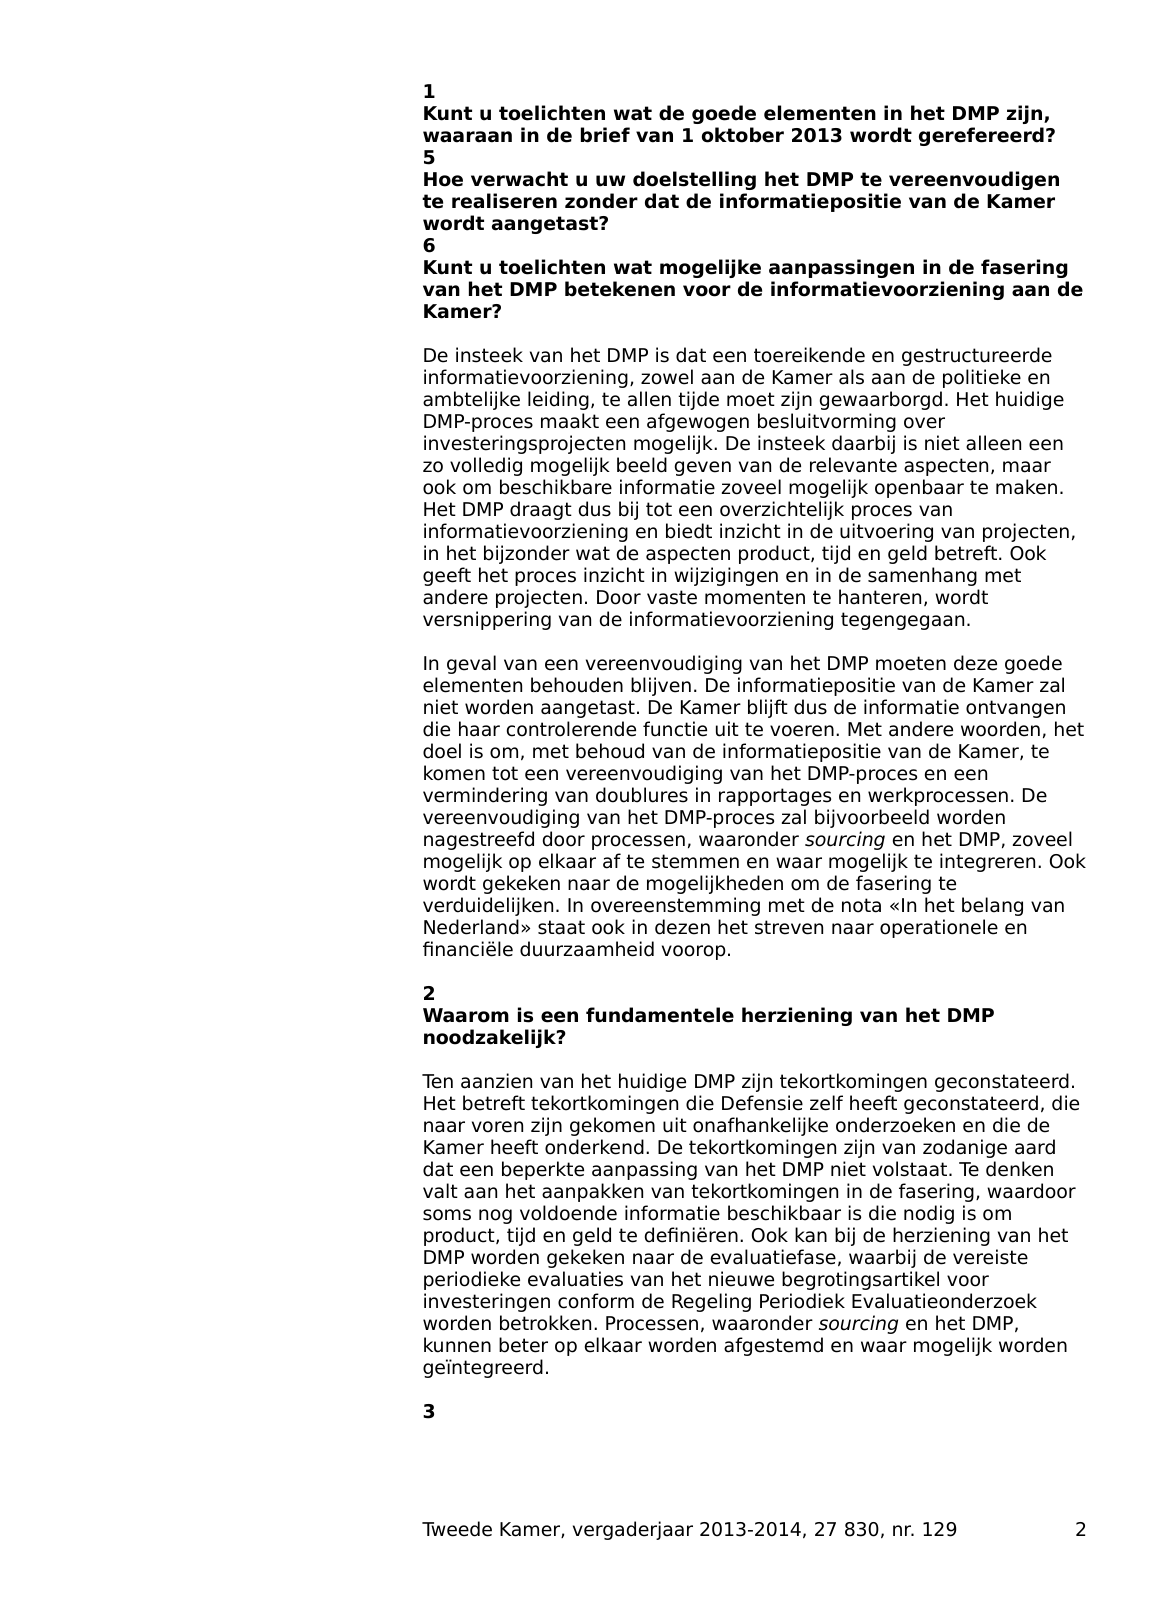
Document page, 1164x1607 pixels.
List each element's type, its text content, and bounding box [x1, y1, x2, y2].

text 5 [422, 147, 1087, 169]
text Waarom is een fundamentele herziening van het DMP noodzakelijk? [422, 1005, 1087, 1049]
text 6 [422, 235, 1087, 257]
text De insteek van het DMP is dat een toereikende en gestructureerde informatievoorziening, zowel aan de Kamer als aan de politieke en ambtelijke leiding, te allen tijde moet zijn gewaarborgd. Het huidige DMP-proces maakt een afgewogen besluitvorming over investeringsprojecten mogelijk. De insteek daarbij is niet alleen een zo volledig mogelijk beeld geven van de relevante aspecten, maar ook om beschikbare informatie zoveel mogelijk openbaar te maken. Het DMP draagt dus bij tot een overzichtelijk proces van informatievoorziening en biedt inzicht in de uitvoering van projecten, in het bijzonder wat de aspecten product, tijd en geld betreft. Ook geeft het proces inzicht in wijzigingen en in de samenhang met andere projecten. Door vaste momenten te hanteren, wordt versnippering van de informatievoorziening tegengegaan. [422, 345, 1087, 631]
text Kunt u toelichten wat mogelijke aanpassingen in de fasering van het DMP betekenen voor de informatievoorziening aan de Kamer? [422, 257, 1087, 323]
text In geval van een vereenvoudiging van het DMP moeten deze goede elementen behouden blijven. De informatiepositie van de Kamer zal niet worden aangetast. De Kamer blijft dus de informatie ontvangen die haar controlerende functie uit te voeren. Met andere woorden, het doel is om, met behoud van de informatiepositie van de Kamer, te komen tot een vereenvoudiging van het DMP-proces en een vermindering van doublures in rapportages en werkprocessen. De vereenvoudiging van het DMP-proces zal bijvoorbeeld worden nagestreefd door processen, waaronder sourcing en het DMP, zoveel mogelijk op elkaar af te stemmen en waar mogelijk te integreren. Ook wordt gekeken naar de mogelijkheden om de fasering te verduidelijken. In overeenstemming met de nota «In het belang van Nederland» staat ook in dezen het streven naar operationele en financiële duurzaamheid voorop. [422, 653, 1087, 961]
text Kunt u toelichten wat de goede elementen in het DMP zijn, waaraan in de brief van 1 oktober 2013 wordt gerefereerd? [422, 103, 1087, 147]
text 1 [422, 81, 1087, 103]
text 3 [422, 1401, 1087, 1423]
text Ten aanzien van het huidige DMP zijn tekortkomingen geconstateerd. Het betreft tekortkomingen die Defensie zelf heeft geconstateerd, die naar voren zijn gekomen uit onafhankelijke onderzoeken en die de Kamer heeft onderkend. De tekortkomingen zijn van zodanige aard dat een beperkte aanpassing van het DMP niet volstaat. Te denken valt aan het aanpakken van tekortkomingen in de fasering, waardoor soms nog voldoende informatie beschikbaar is die nodig is om product, tijd en geld te definiëren. Ook kan bij de herziening van het DMP worden gekeken naar de evaluatiefase, waarbij de vereiste periodieke evaluaties van het nieuwe begrotingsartikel voor investeringen conform de Regeling Periodiek Evaluatieonderzoek worden betrokken. Processen, waaronder sourcing en het DMP, kunnen beter op elkaar worden afgestemd en waar mogelijk worden geïntegreerd. [422, 1071, 1087, 1379]
text Hoe verwacht u uw doelstelling het DMP te vereenvoudigen te realiseren zonder dat de informatiepositie van de Kamer wordt aangetast? [422, 169, 1087, 235]
text 2 [422, 983, 1087, 1005]
